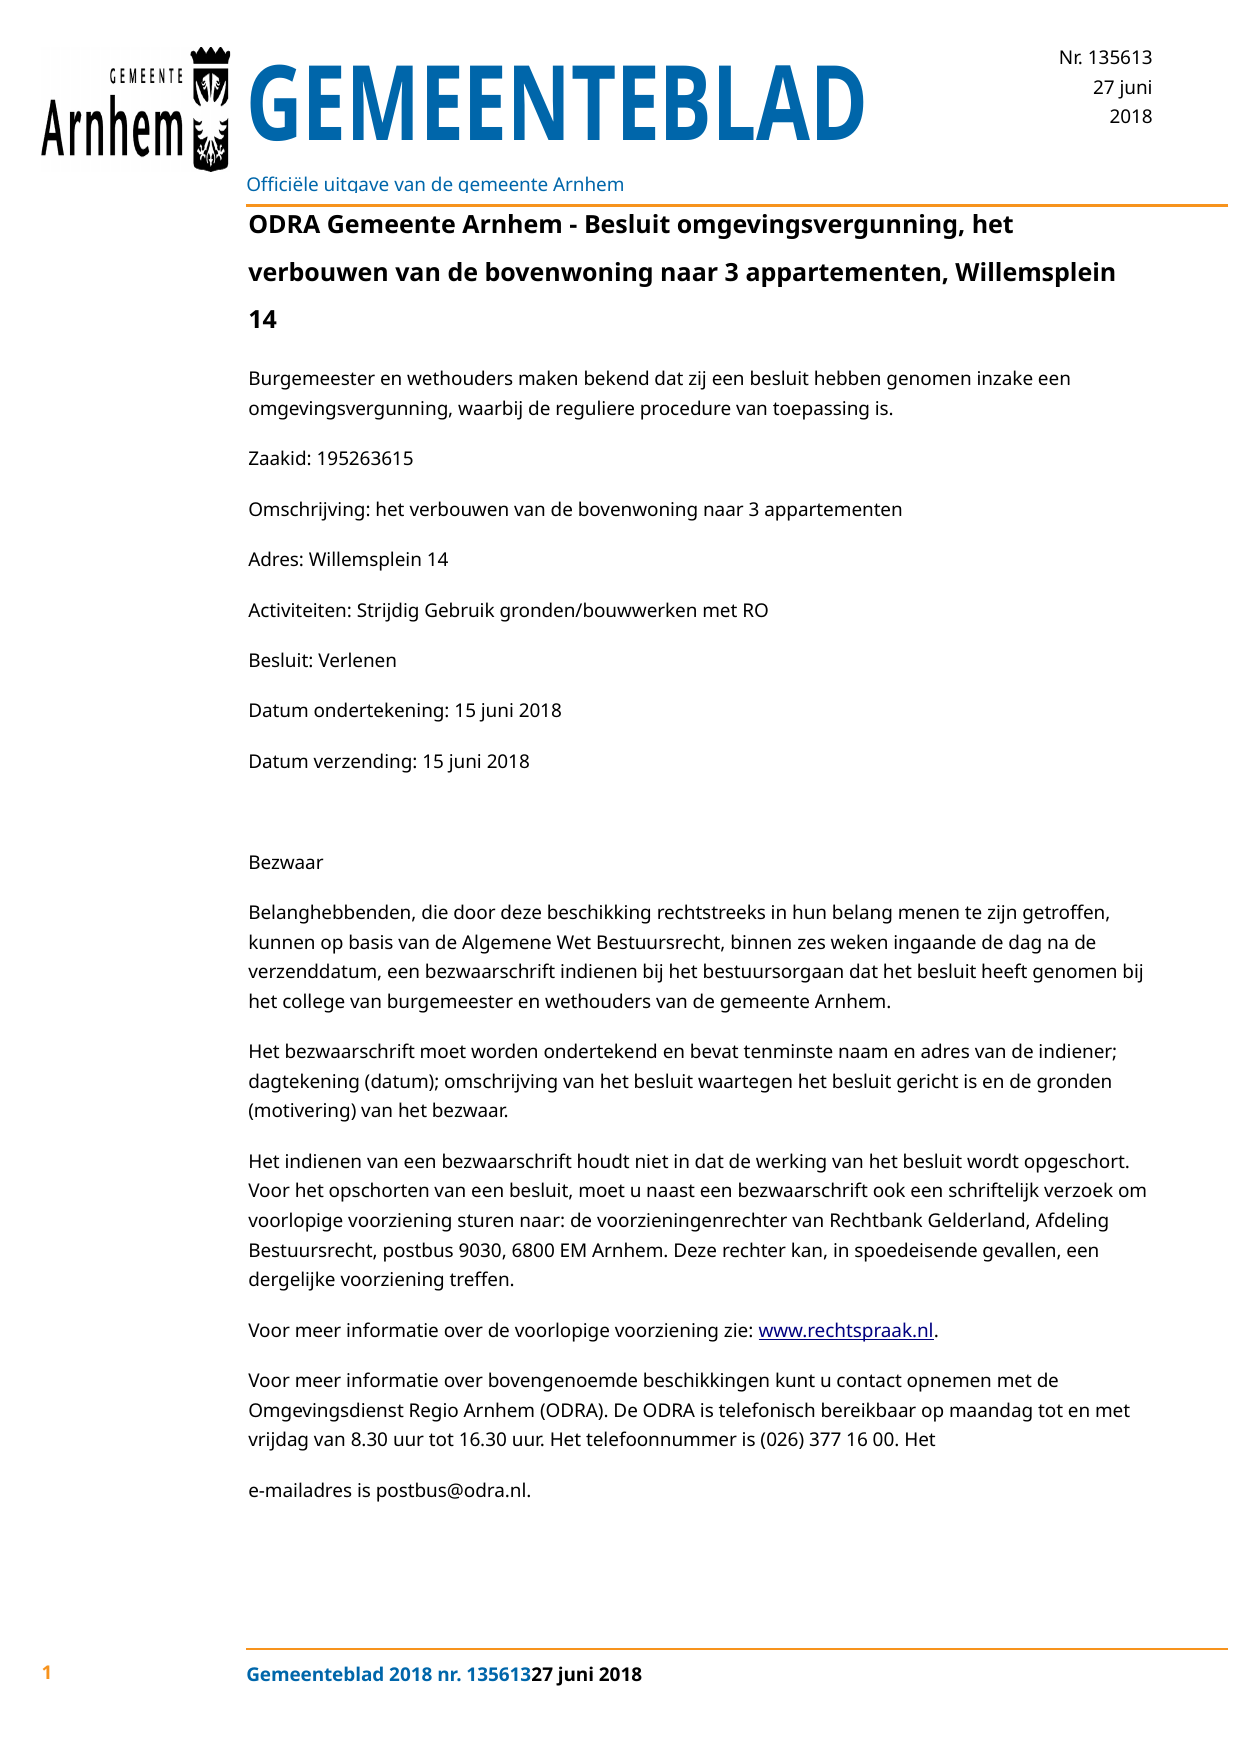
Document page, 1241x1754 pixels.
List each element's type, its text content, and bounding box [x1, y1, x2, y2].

picture [41, 47, 231, 172]
text Activiteiten: Strijdig Gebruik gronden/bouwwerken met RO [248, 597, 1152, 622]
text Besluit: Verlenen [248, 647, 1152, 673]
text Voor meer informatie over bovengenoemde beschikkingen kunt u contact opnemen met de Omgevingsdienst Regio Arnhem (ODRA). De ODRA is telefonisch bereikbaar op maandag tot en met vrijdag van 8.30 uur tot 16.30 uur. Het telefoonnummer is (026) 377 16 00. Het [248, 1367, 1152, 1452]
text e-mailadres is postbus@odra.nl. [248, 1477, 1152, 1502]
text Omschrijving: het verbouwen van de bovenwoning naar 3 appartementen [248, 496, 1152, 522]
text ODRA Gemeente Arnhem - Besluit omgevingsvergunning, het verbouwen van de bovenwoning naar 3 appartementen, Willemsplein 14 [248, 207, 1152, 336]
text Zaakid: 195263615 [248, 446, 1152, 471]
text Datum ondertekening: 15 juni 2018 [248, 698, 1152, 723]
text Voor meer informatie over de voorlopige voorziening zie: www.rechtspraak.nl. [248, 1317, 1152, 1342]
text Burgemeester en wethouders maken bekend dat zij een besluit hebben genomen inzake een omgevingsvergunning, waarbij de reguliere procedure van toepassing is. [248, 366, 1152, 421]
text Het indienen van een bezwaarschrift houdt niet in dat de werking van het besluit wordt opgeschort. Voor het opschorten van een besluit, moet u naast een bezwaarschrift ook een schriftelijk verzoek om voorlopige voorziening sturen naar: de voorzieningenrechter van Rechtbank Gelderland, Afdeling Bestuursrecht, postbus 9030, 6800 EM Arnhem. Deze rechter kan, in spoedeisende gevallen, een dergelijke voorziening treffen. [248, 1148, 1152, 1292]
text Belanghebbenden, die door deze beschikking rechtstreeks in hun belang menen te zijn getroffen, kunnen op basis van de Algemene Wet Bestuursrecht, binnen zes weken ingaande de dag na de verzenddatum, een bezwaarschrift indienen bij het bestuursorgaan dat het besluit heeft genomen bij het college van burgemeester en wethouders van de gemeente Arnhem. [248, 899, 1152, 1014]
text Het bezwaarschrift moet worden ondertekend en bevat tenminste naam en adres van de indiener; dagtekening (datum); omschrijving van het besluit waartegen het besluit gericht is en de gronden (motivering) van het bezwaar. [248, 1038, 1152, 1123]
text Datum verzending: 15 juni 2018 [248, 748, 1152, 774]
text Bezwaar [248, 849, 1152, 874]
text Adres: Willemsplein 14 [248, 546, 1152, 572]
